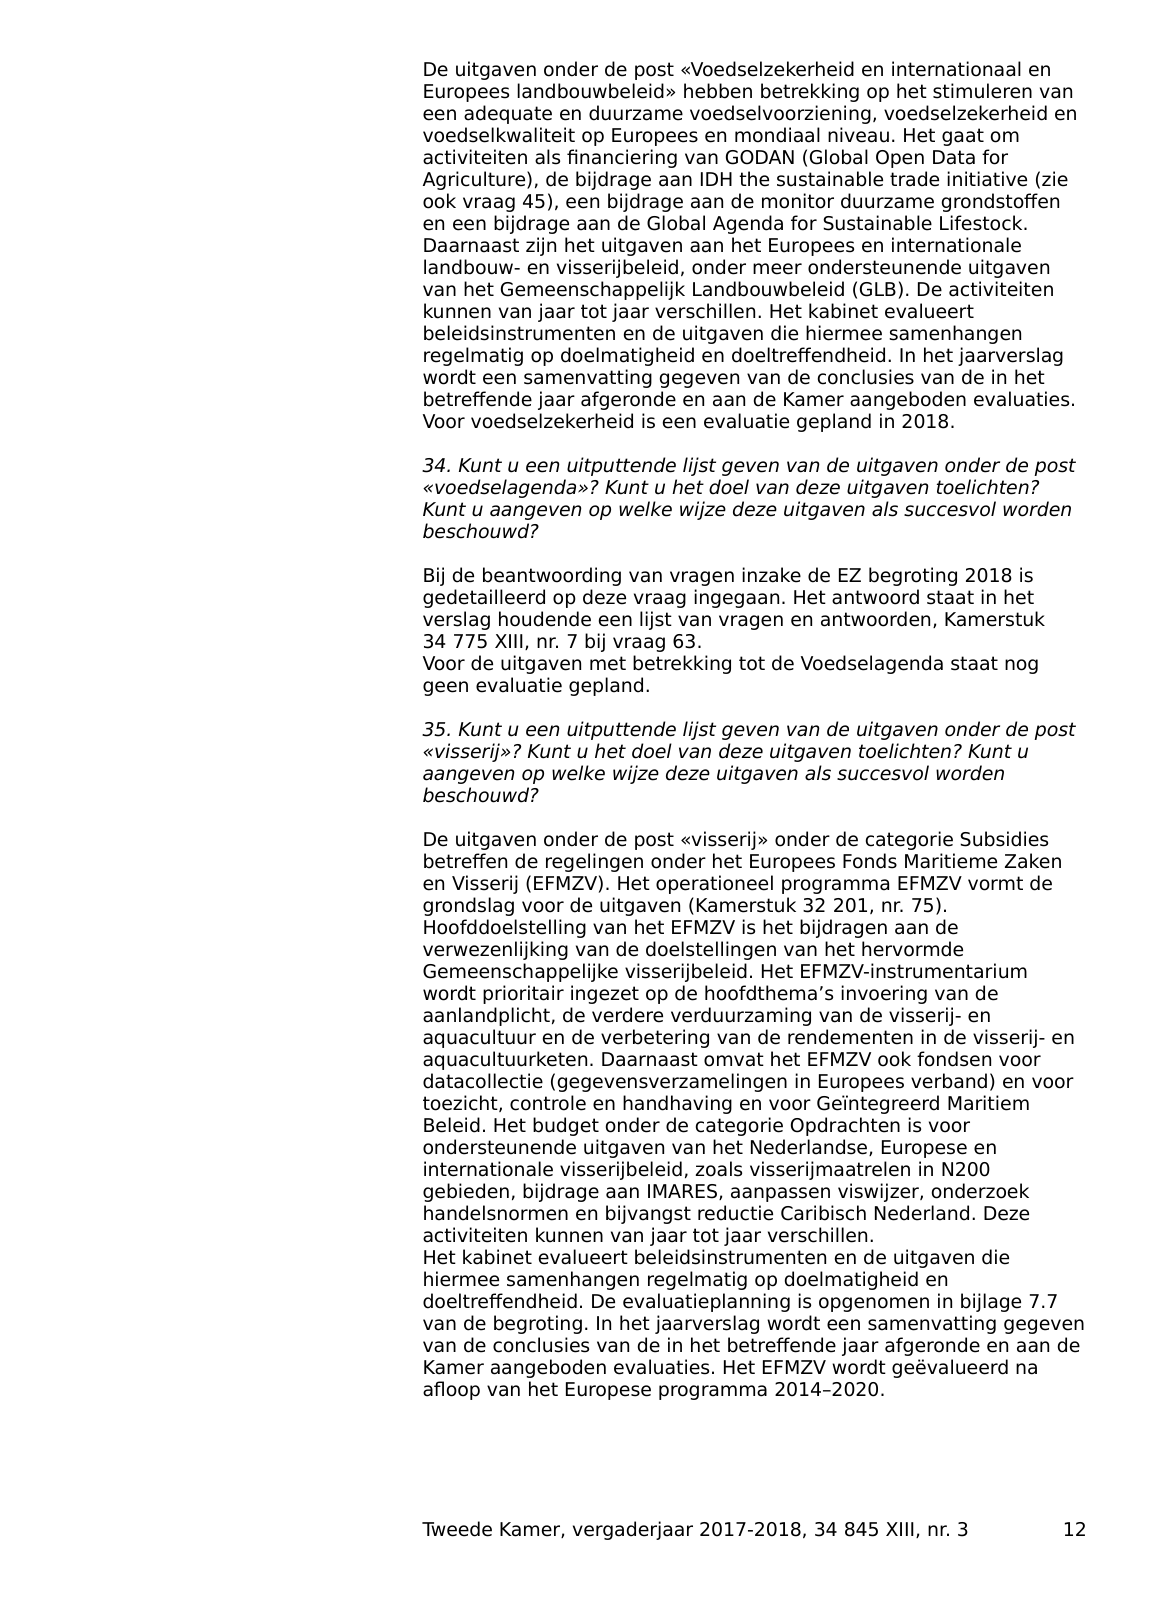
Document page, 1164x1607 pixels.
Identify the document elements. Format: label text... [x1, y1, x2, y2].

text Voor de uitgaven met betrekking tot de Voedselagenda staat nog geen evaluatie gepland. [422, 653, 1087, 697]
text Bij de beantwoording van vragen inzake de EZ begroting 2018 is gedetailleerd op deze vraag ingegaan. Het antwoord staat in het verslag houdende een lijst van vragen en antwoorden, Kamerstuk 34 775 XIII, nr. 7 bij vraag 63. [422, 565, 1087, 653]
text 34. Kunt u een uitputtende lijst geven van de uitgaven onder de post «voedselagenda»? Kunt u het doel van deze uitgaven toelichten? Kunt u aangeven op welke wijze deze uitgaven als succesvol worden beschouwd? [422, 455, 1087, 543]
text 35. Kunt u een uitputtende lijst geven van de uitgaven onder de post «visserij»? Kunt u het doel van deze uitgaven toelichten? Kunt u aangeven op welke wijze deze uitgaven als succesvol worden beschouwd? [422, 719, 1087, 807]
text Het kabinet evalueert beleidsinstrumenten en de uitgaven die hiermee samenhangen regelmatig op doelmatigheid en doeltreffendheid. De evaluatieplanning is opgenomen in bijlage 7.7 van de begroting. In het jaarverslag wordt een samenvatting gegeven van de conclusies van de in het betreffende jaar afgeronde en aan de Kamer aangeboden evaluaties. Het EFMZV wordt geëvalueerd na afloop van het Europese programma 2014–2020. [422, 1247, 1087, 1401]
text De uitgaven onder de post «visserij» onder de categorie Subsidies betreffen de regelingen onder het Europees Fonds Maritieme Zaken en Visserij (EFMZV). Het operationeel programma EFMZV vormt de grondslag voor de uitgaven (Kamerstuk 32 201, nr. 75). Hoofddoelstelling van het EFMZV is het bijdragen aan de verwezenlijking van de doelstellingen van het hervormde Gemeenschappelijke visserijbeleid. Het EFMZV-instrumentarium wordt prioritair ingezet op de hoofdthema’s invoering van de aanlandplicht, de verdere verduurzaming van de visserij- en aquacultuur en de verbetering van de rendementen in de visserij- en aquacultuurketen. Daarnaast omvat het EFMZV ook fondsen voor datacollectie (gegevensverzamelingen in Europees verband) en voor toezicht, controle en handhaving en voor Geïntegreerd Maritiem Beleid. Het budget onder de categorie Opdrachten is voor ondersteunende uitgaven van het Nederlandse, Europese en internationale visserijbeleid, zoals visserijmaatrelen in N200 gebieden, bijdrage aan IMARES, aanpassen viswijzer, onderzoek handelsnormen en bijvangst reductie Caribisch Nederland. Deze activiteiten kunnen van jaar tot jaar verschillen. [422, 829, 1087, 1247]
text De uitgaven onder de post «Voedselzekerheid en internationaal en Europees landbouwbeleid» hebben betrekking op het stimuleren van een adequate en duurzame voedselvoorziening, voedselzekerheid en voedselkwaliteit op Europees en mondiaal niveau. Het gaat om activiteiten als financiering van GODAN (Global Open Data for Agriculture), de bijdrage aan IDH the sustainable trade initiative (zie ook vraag 45), een bijdrage aan de monitor duurzame grondstoffen en een bijdrage aan de Global Agenda for Sustainable Lifestock. Daarnaast zijn het uitgaven aan het Europees en internationale landbouw- en visserijbeleid, onder meer ondersteunende uitgaven van het Gemeenschappelijk Landbouwbeleid (GLB). De activiteiten kunnen van jaar tot jaar verschillen. Het kabinet evalueert beleidsinstrumenten en de uitgaven die hiermee samenhangen regelmatig op doelmatigheid en doeltreffendheid. In het jaarverslag wordt een samenvatting gegeven van de conclusies van de in het betreffende jaar afgeronde en aan de Kamer aangeboden evaluaties. Voor voedselzekerheid is een evaluatie gepland in 2018. [422, 59, 1087, 433]
